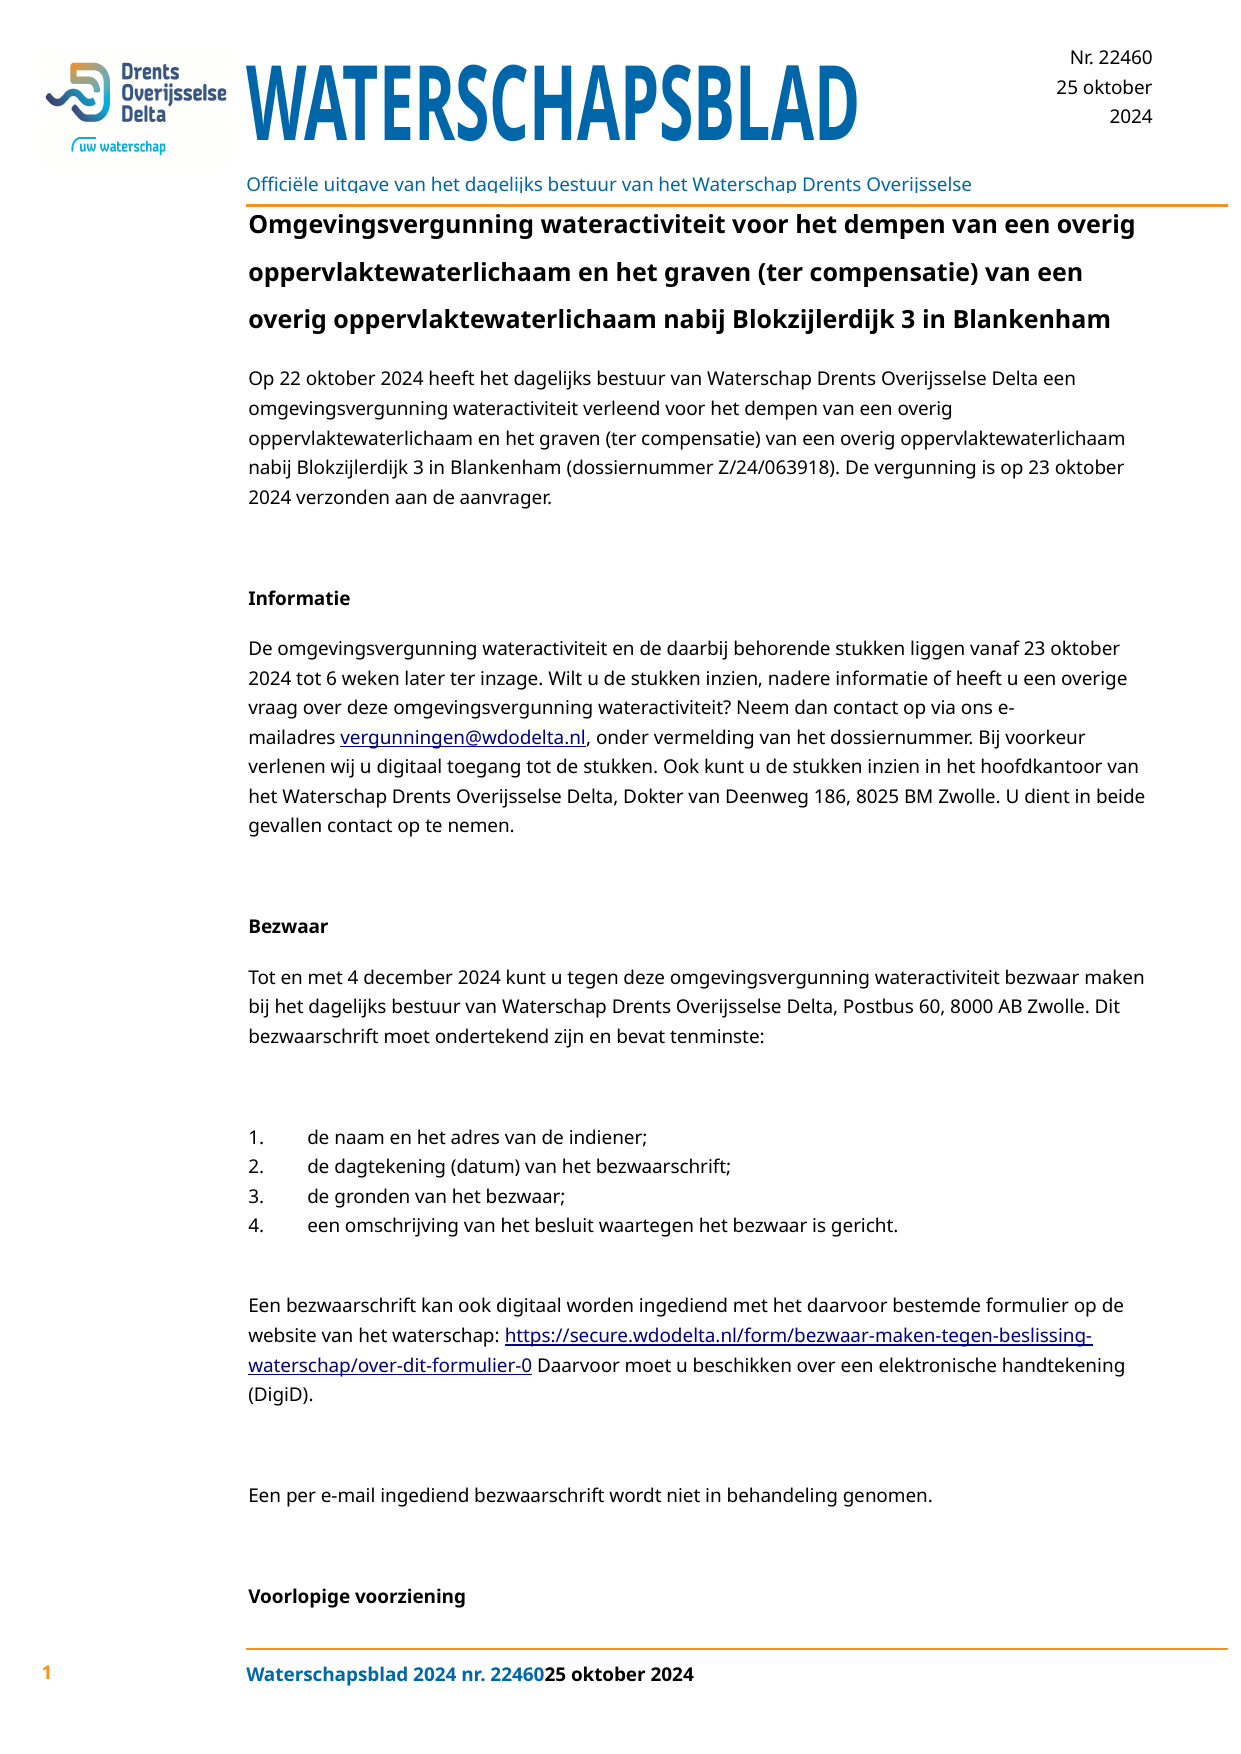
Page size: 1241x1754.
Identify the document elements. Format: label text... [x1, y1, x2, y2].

text Omgevingsvergunning wateractiviteit voor het dempen van een overig oppervlaktewaterlichaam en het graven (ter compensatie) van een overig oppervlaktewaterlichaam nabij Blokzijlerdijk 3 in Blankenham [248, 207, 1152, 336]
picture [41, 47, 231, 172]
text Een per e-mail ingediend bezwaarschrift wordt niet in behandeling genomen. [248, 1482, 1152, 1508]
text Op 22 oktober 2024 heeft het dagelijks bestuur van Waterschap Drents Overijsselse Delta een omgevingsvergunning wateractiviteit verleend voor het dempen van een overig oppervlaktewaterlichaam en het graven (ter compensatie) van een overig oppervlaktewaterlichaam nabij Blokzijlerdijk 3 in Blankenham (dossiernummer Z/24/063918). De vergunning is op 23 oktober 2024 verzonden aan de aanvrager. [248, 366, 1152, 509]
list de gronden van het bezwaar; [248, 1183, 1152, 1209]
list de naam en het adres van de indiener; [248, 1124, 1152, 1149]
text Tot en met 4 december 2024 kunt u tegen deze omgevingsvergunning wateractiviteit bezwaar maken bij het dagelijks bestuur van Waterschap Drents Overijsselse Delta, Postbus 60, 8000 AB Zwolle. Dit bezwaarschrift moet ondertekend zijn en bevat tenminste: [248, 964, 1152, 1049]
text Voorlopige voorziening [248, 1583, 1152, 1609]
text Informatie [248, 585, 1152, 610]
list een omschrijving van het besluit waartegen het bezwaar is gericht. [248, 1213, 1152, 1238]
text Bezwaar [248, 913, 1152, 939]
text De omgevingsvergunning wateractiviteit en de daarbij behorende stukken liggen vanaf 23 oktober 2024 tot 6 weken later ter inzage. Wilt u de stukken inzien, nadere informatie of heeft u een overige vraag over deze omgevingsvergunning wateractiviteit? Neem dan contact op via ons e-mailadres vergunningen@wdodelta.nl, onder vermelding van het dossiernummer. Bij voorkeur verlenen wij u digitaal toegang tot de stukken. Ook kunt u de stukken inzien in het hoofdkantoor van het Waterschap Drents Overijsselse Delta, Dokter van Deenweg 186, 8025 BM Zwolle. U dient in beide gevallen contact op te nemen. [248, 635, 1152, 838]
text Een bezwaarschrift kan ook digitaal worden ingediend met het daarvoor bestemde formulier op de website van het waterschap: https://secure.wdodelta.nl/form/bezwaar-maken-tegen-beslissing-waterschap/over-dit-formulier-0 Daarvoor moet u beschikken over een elektronische handtekening (DigiD). [248, 1293, 1152, 1407]
list de dagtekening (datum) van het bezwaarschrift; [248, 1153, 1152, 1179]
